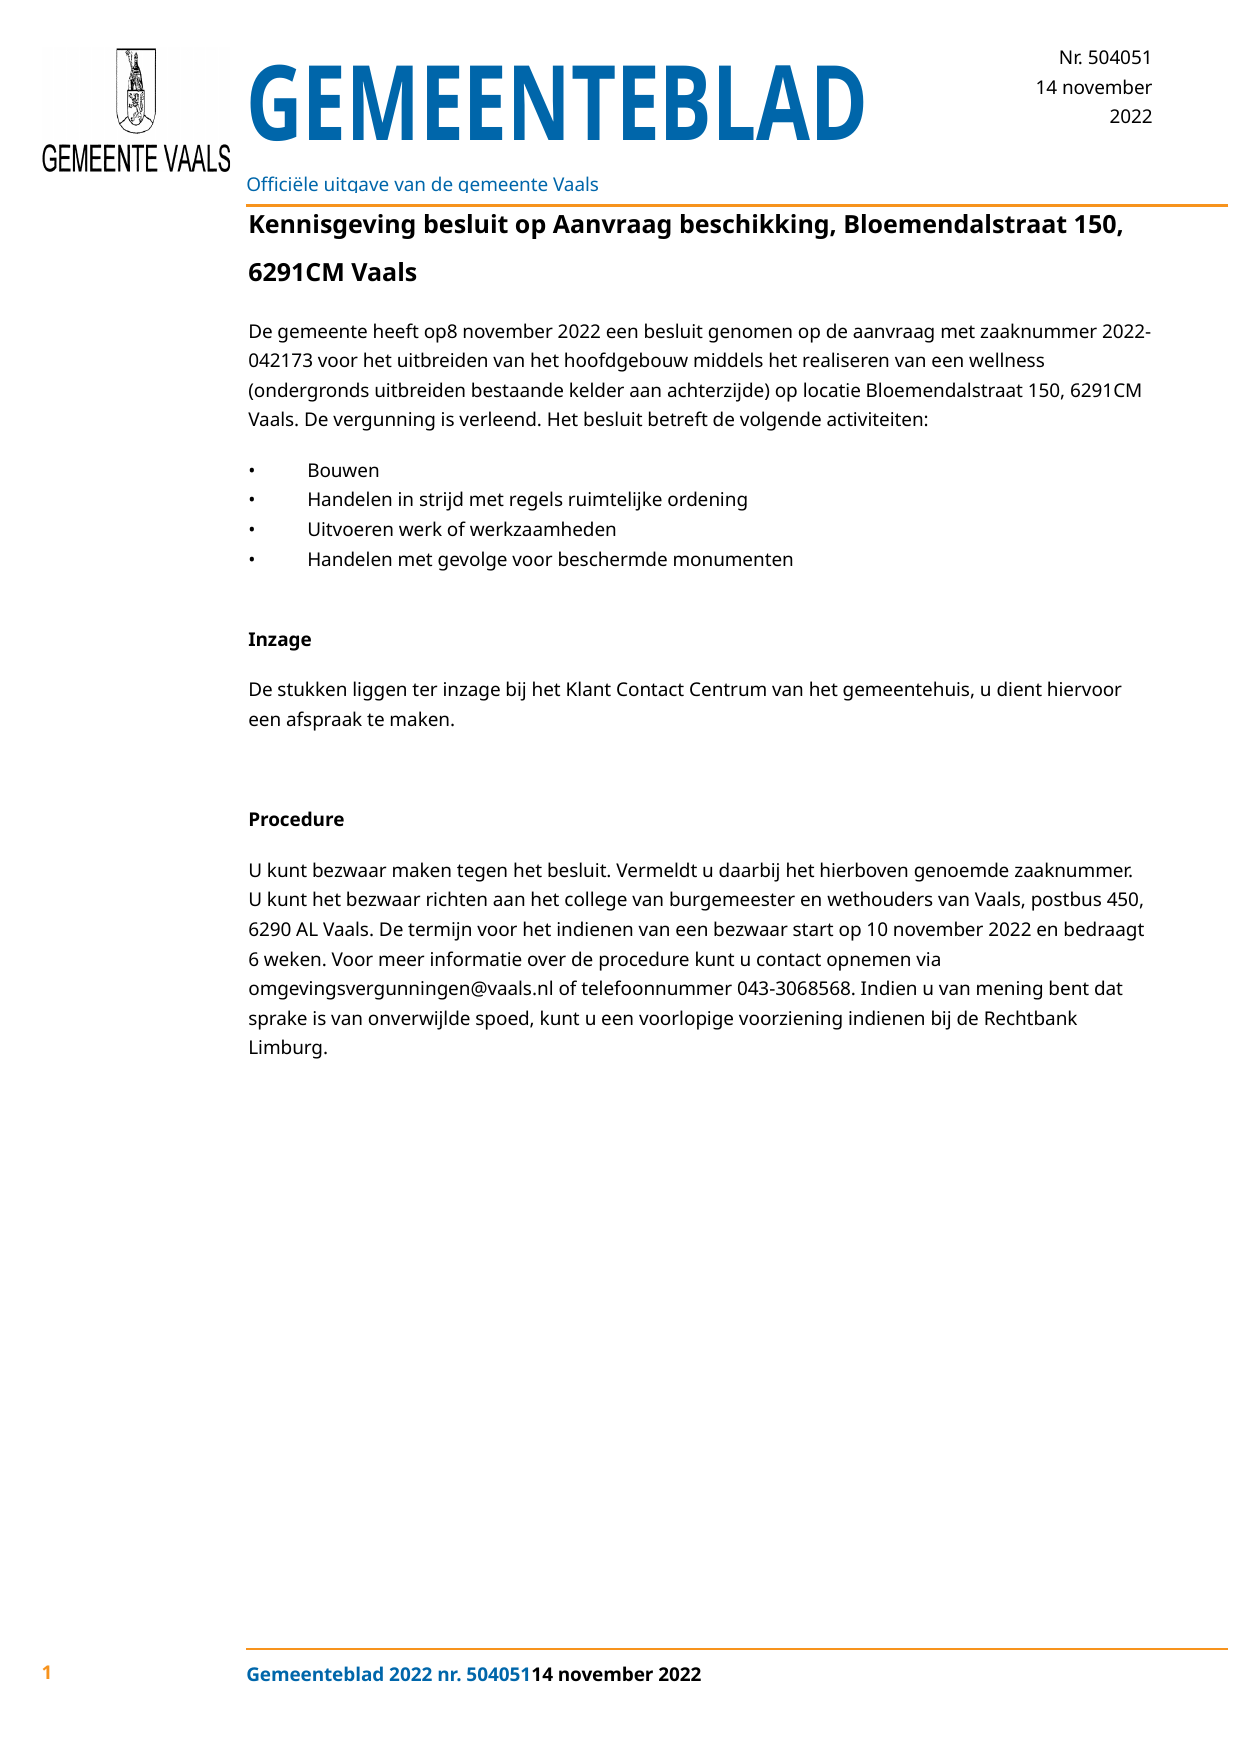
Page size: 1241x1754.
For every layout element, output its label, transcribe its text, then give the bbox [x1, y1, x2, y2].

picture [41, 47, 231, 172]
list Handelen met gevolge voor beschermde monumenten [248, 546, 1152, 572]
list Bouwen [248, 457, 1152, 483]
text Procedure [248, 807, 1152, 832]
list Handelen in strijd met regels ruimtelijke ordening [248, 487, 1152, 512]
list Uitvoeren werk of werkzaamheden [248, 516, 1152, 542]
text De stukken liggen ter inzage bij het Klant Contact Centrum van het gemeentehuis, u dient hiervoor een afspraak te maken. [248, 676, 1152, 732]
text U kunt bezwaar maken tegen het besluit. Vermeldt u daarbij het hierboven genoemde zaaknummer. U kunt het bezwaar richten aan het college van burgemeester en wethouders van Vaals, postbus 450, 6290 AL Vaals. De termijn voor het indienen van een bezwaar start op 10 november 2022 en bedraagt 6 weken. Voor meer informatie over de procedure kunt u contact opnemen via omgevingsvergunningen@vaals.nl of telefoonnummer 043-3068568. Indien u van mening bent dat sprake is van onverwijlde spoed, kunt u een voorlopige voorziening indienen bij de Rechtbank Limburg. [248, 857, 1152, 1060]
text Kennisgeving besluit op Aanvraag beschikking, Bloemendalstraat 150, 6291CM Vaals [248, 207, 1152, 288]
text De gemeente heeft op8 november 2022 een besluit genomen op de aanvraag met zaaknummer 2022-042173 voor het uitbreiden van het hoofdgebouw middels het realiseren van een wellness (ondergronds uitbreiden bestaande kelder aan achterzijde) op locatie Bloemendalstraat 150, 6291CM Vaals. De vergunning is verleend. Het besluit betreft de volgende activiteiten: [248, 318, 1152, 432]
text Inzage [248, 626, 1152, 652]
